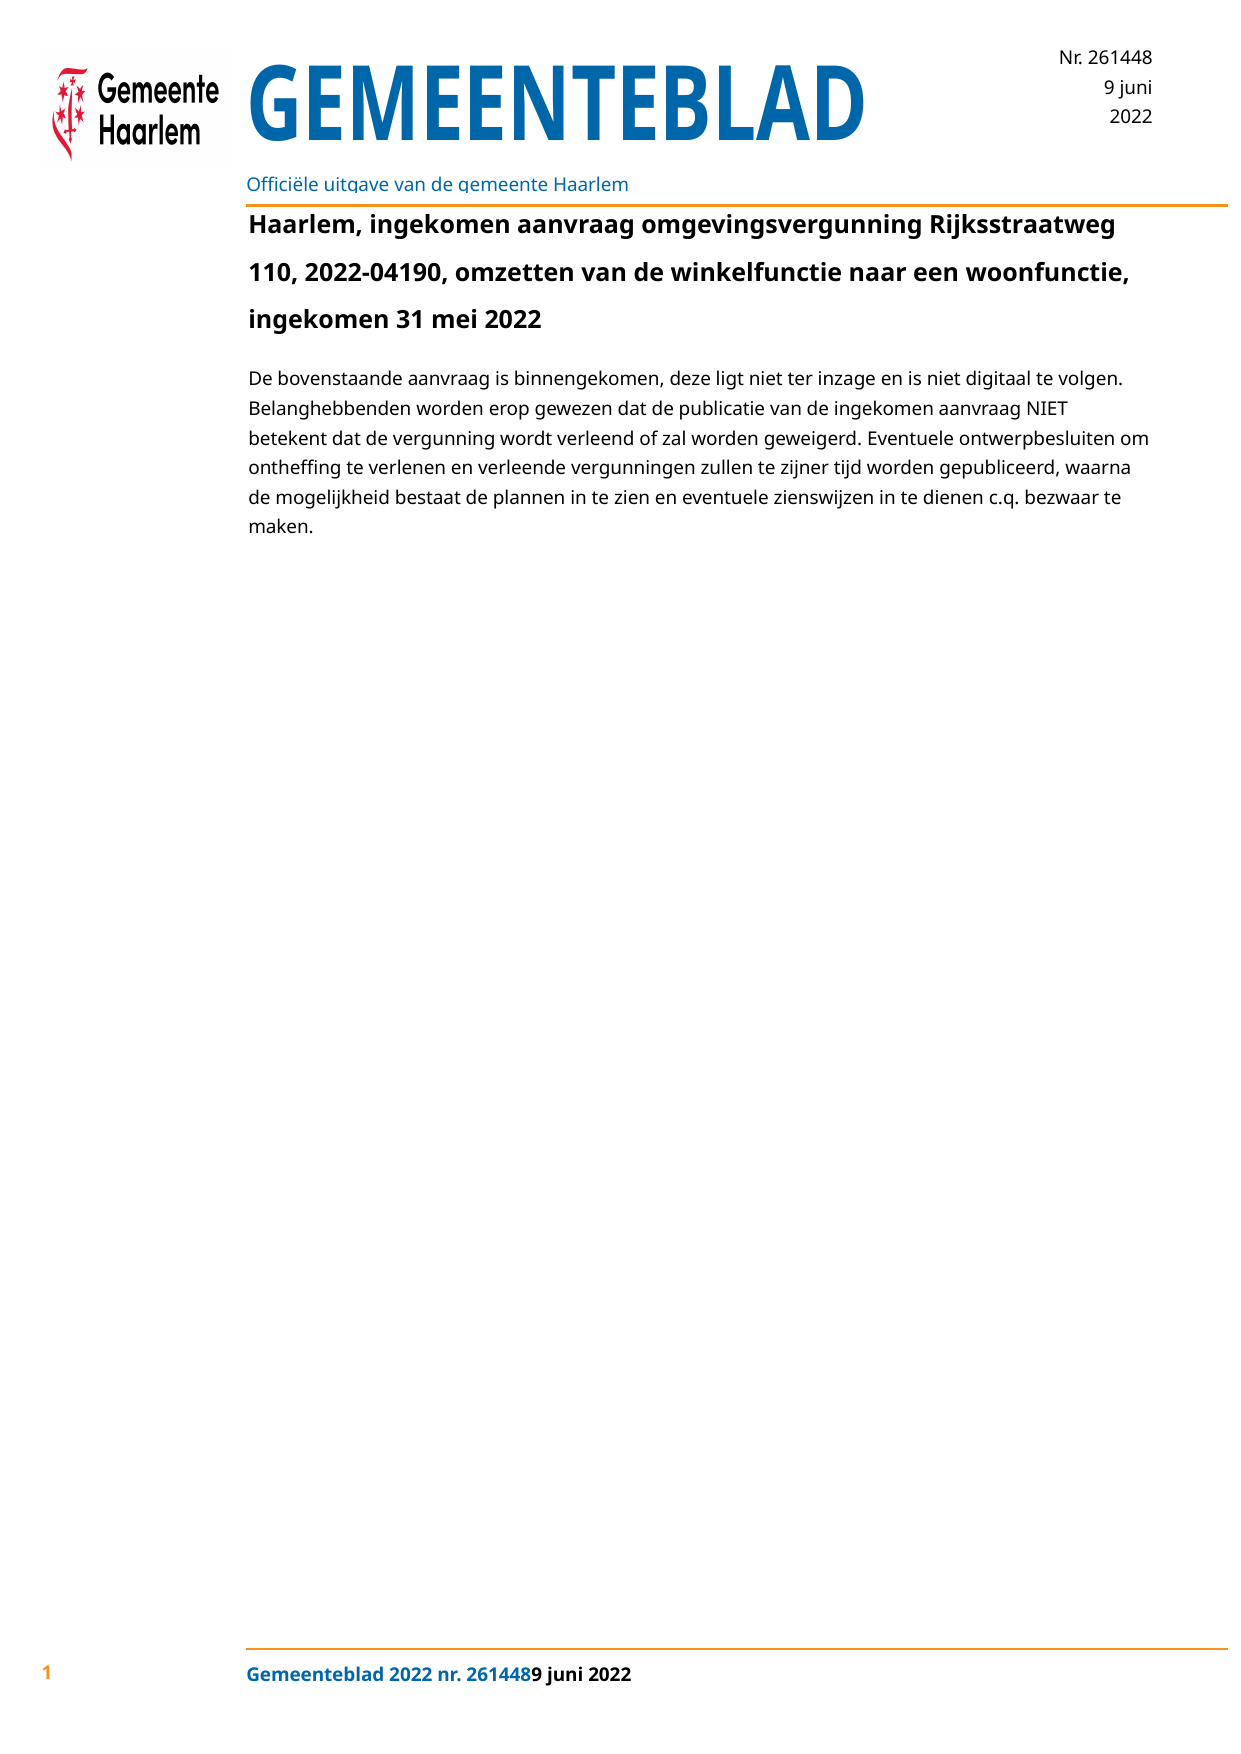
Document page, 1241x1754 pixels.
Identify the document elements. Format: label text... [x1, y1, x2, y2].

text De bovenstaande aanvraag is binnengekomen, deze ligt niet ter inzage en is niet digitaal te volgen. Belanghebbenden worden erop gewezen dat de publicatie van de ingekomen aanvraag NIET betekent dat de vergunning wordt verleend of zal worden geweigerd. Eventuele ontwerpbesluiten om ontheffing te verlenen en verleende vergunningen zullen te zijner tijd worden gepubliceerd, waarna de mogelijkheid bestaat de plannen in te zien en eventuele zienswijzen in te dienen c.q. bezwaar te maken. [248, 366, 1152, 539]
text Haarlem, ingekomen aanvraag omgevingsvergunning Rijksstraatweg 110, 2022-04190, omzetten van de winkelfunctie naar een woonfunctie, ingekomen 31 mei 2022 [248, 207, 1152, 336]
picture [41, 47, 231, 172]
